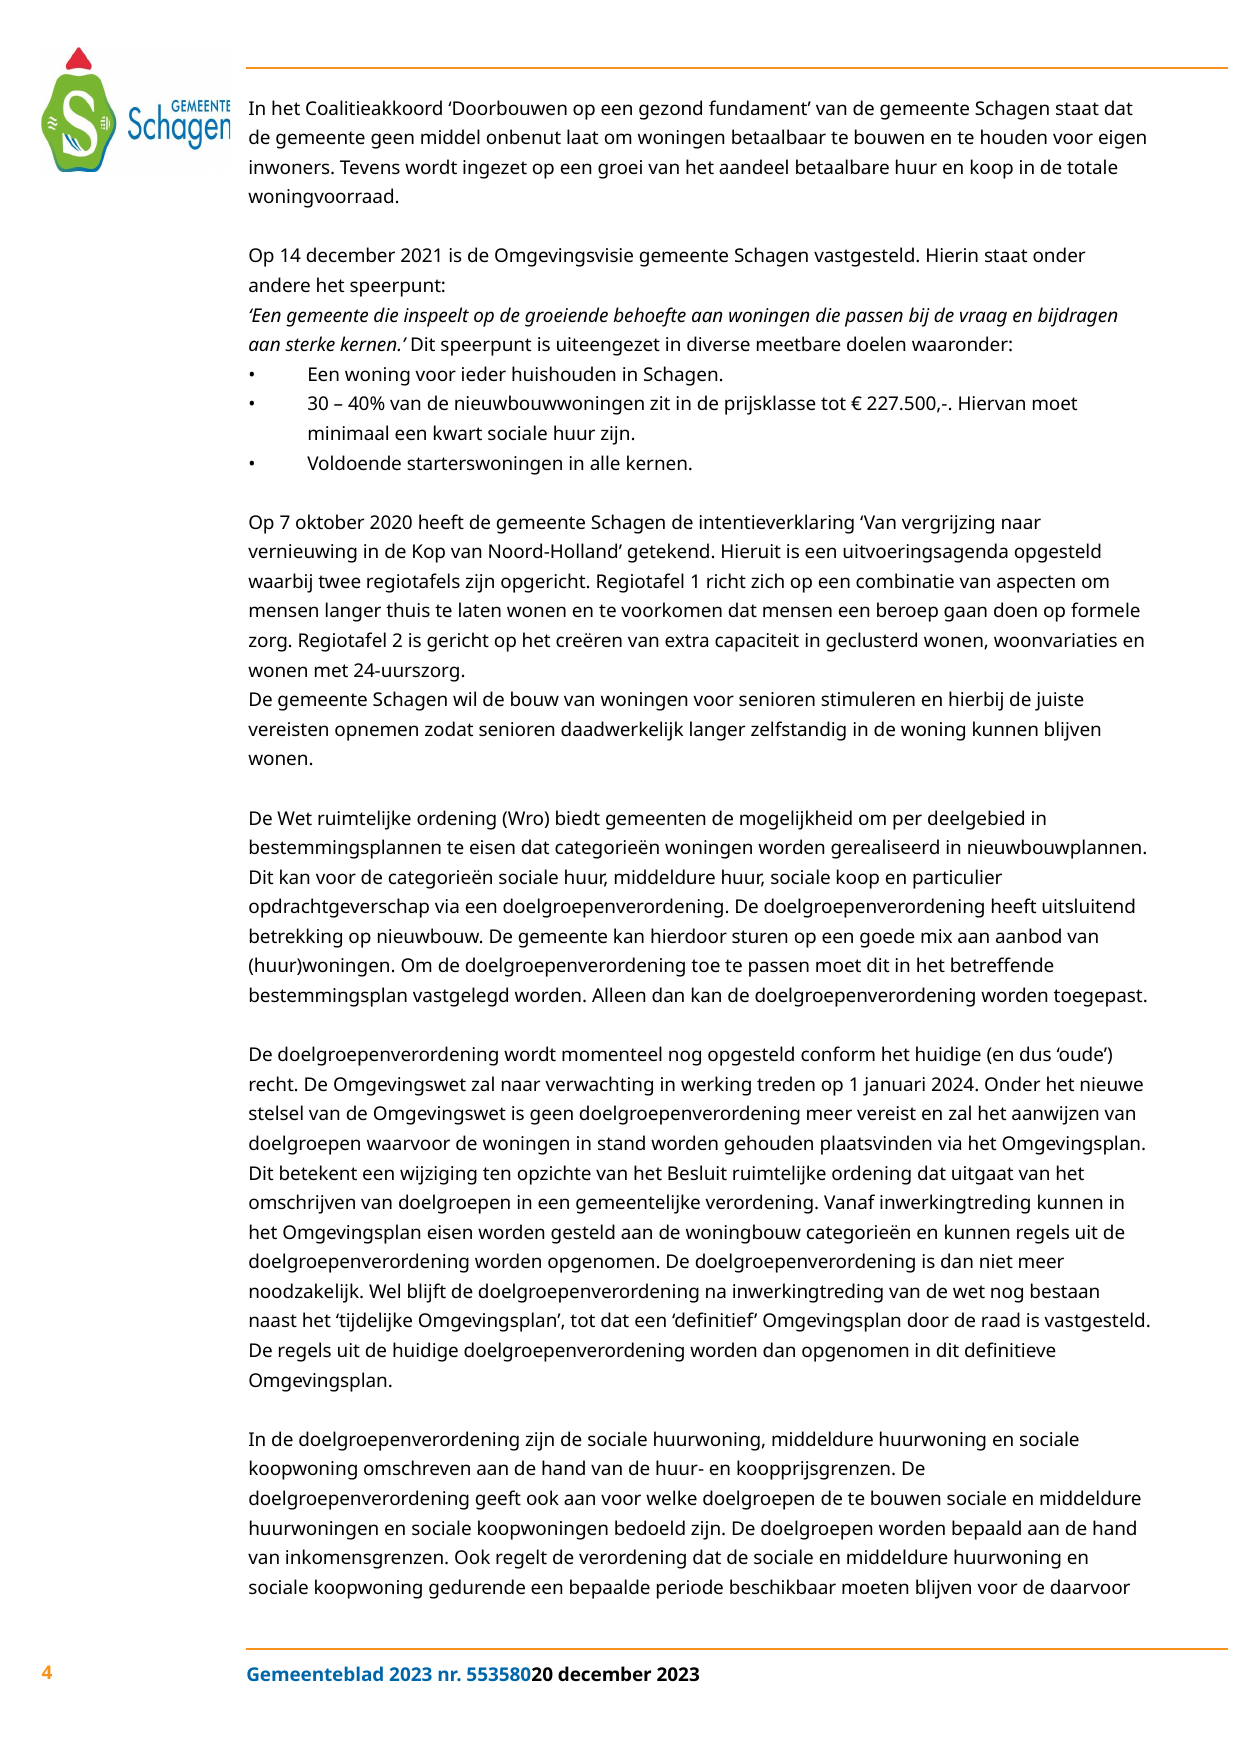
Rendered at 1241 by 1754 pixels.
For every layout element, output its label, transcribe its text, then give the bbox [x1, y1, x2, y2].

text Op 7 oktober 2020 heeft de gemeente Schagen de intentieverklaring ‘Van vergrijzing naar vernieuwing in de Kop van Noord-Holland’ getekend. Hieruit is een uitvoeringsagenda opgesteld waarbij twee regiotafels zijn opgericht. Regiotafel 1 richt zich op een combinatie van aspecten om mensen langer thuis te laten wonen en te voorkomen dat mensen een beroep gaan doen op formele zorg. Regiotafel 2 is gericht op het creëren van extra capaciteit in geclusterd wonen, woonvariaties en wonen met 24-uurszorg. [248, 509, 1152, 683]
text De doelgroepenverordening wordt momenteel nog opgesteld conform het huidige (en dus ‘oude’) recht. De Omgevingswet zal naar verwachting in werking treden op 1 januari 2024. Onder het nieuwe stelsel van de Omgevingswet is geen doelgroepenverordening meer vereist en zal het aanwijzen van doelgroepen waarvoor de woningen in stand worden gehouden plaatsvinden via het Omgevingsplan. Dit betekent een wijziging ten opzichte van het Besluit ruimtelijke ordening dat uitgaat van het omschrijven van doelgroepen in een gemeentelijke verordening. Vanaf inwerkingtreding kunnen in het Omgevingsplan eisen worden gesteld aan de woningbouw categorieën en kunnen regels uit de doelgroepenverordening worden opgenomen. De doelgroepenverordening is dan niet meer noodzakelijk. Wel blijft de doelgroepenverordening na inwerkingtreding van de wet nog bestaan naast het ‘tijdelijke Omgevingsplan’, tot dat een ‘definitief’ Omgevingsplan door de raad is vastgesteld. De regels uit de huidige doelgroepenverordening worden dan opgenomen in dit definitieve Omgevingsplan. [248, 1041, 1152, 1393]
text Op 14 december 2021 is de Omgevingsvisie gemeente Schagen vastgesteld. Hierin staat onder andere het speerpunt: [248, 243, 1152, 298]
text De Wet ruimtelijke ordening (Wro) biedt gemeenten de mogelijkheid om per deelgebied in bestemmingsplannen te eisen dat categorieën woningen worden gerealiseerd in nieuwbouwplannen. Dit kan voor de categorieën sociale huur, middeldure huur, sociale koop en particulier opdrachtgeverschap via een doelgroepenverordening. De doelgroepenverordening heeft uitsluitend betrekking op nieuwbouw. De gemeente kan hierdoor sturen op een goede mix aan aanbod van (huur)woningen. Om de doelgroepenverordening toe te passen moet dit in het betreffende bestemmingsplan vastgelegd worden. Alleen dan kan de doelgroepenverordening worden toegepast. [248, 805, 1152, 1008]
list Een woning voor ieder huishouden in Schagen. [248, 361, 1152, 387]
text In het Coalitieakkoord ‘Doorbouwen op een gezond fundament’ van de gemeente Schagen staat dat de gemeente geen middel onbenut laat om woningen betaalbaar te bouwen en te houden voor eigen inwoners. Tevens wordt ingezet op een groei van het aandeel betaalbare huur en koop in de totale woningvoorraad. [248, 95, 1152, 209]
text De gemeente Schagen wil de bouw van woningen voor senioren stimuleren en hierbij de juiste vereisten opnemen zodat senioren daadwerkelijk langer zelfstandig in de woning kunnen blijven wonen. [248, 686, 1152, 771]
picture [41, 47, 231, 172]
text In de doelgroepenverordening zijn de sociale huurwoning, middeldure huurwoning en sociale koopwoning omschreven aan de hand van de huur- en koopprijsgrenzen. De doelgroepenverordening geeft ook aan voor welke doelgroepen de te bouwen sociale en middeldure huurwoningen en sociale koopwoningen bedoeld zijn. De doelgroepen worden bepaald aan de hand van inkomensgrenzen. Ook regelt de verordening dat de sociale en middeldure huurwoning en sociale koopwoning gedurende een bepaalde periode beschikbaar moeten blijven voor de daarvoor [248, 1426, 1152, 1600]
list 30 – 40% van de nieuwbouwwoningen zit in de prijsklasse tot € 227.500,-. Hiervan moet minimaal een kwart sociale huur zijn. [248, 391, 1152, 446]
list Voldoende starterswoningen in alle kernen. [248, 450, 1152, 476]
text ‘Een gemeente die inspeelt op de groeiende behoefte aan woningen die passen bij de vraag en bijdragen aan sterke kernen.’ Dit speerpunt is uiteengezet in diverse meetbare doelen waaronder: [248, 302, 1152, 357]
